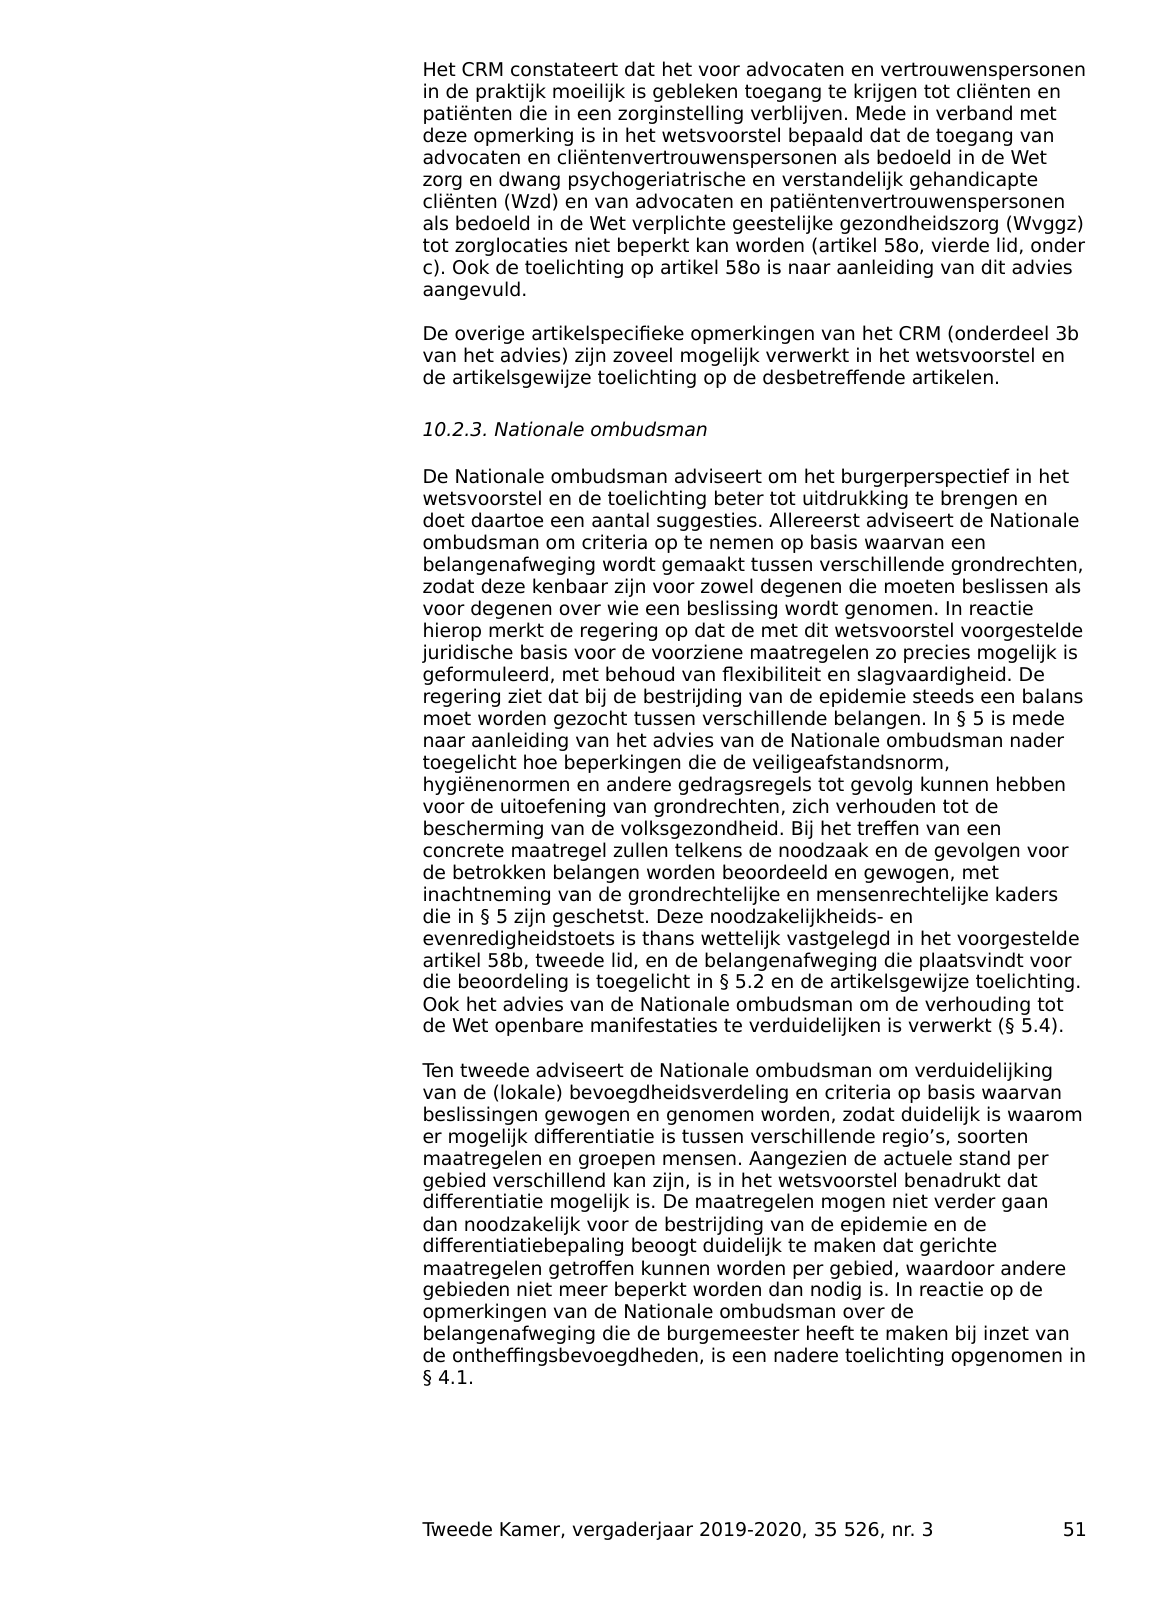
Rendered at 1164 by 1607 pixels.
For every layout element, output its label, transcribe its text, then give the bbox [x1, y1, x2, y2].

text Het CRM constateert dat het voor advocaten en vertrouwenspersonen in de praktijk moeilijk is gebleken toegang te krijgen tot cliënten en patiënten die in een zorginstelling verblijven. Mede in verband met deze opmerking is in het wetsvoorstel bepaald dat de toegang van advocaten en cliëntenvertrouwenspersonen als bedoeld in de Wet zorg en dwang psychogeriatrische en verstandelijk gehandicapte cliënten (Wzd) en van advocaten en patiëntenvertrouwenspersonen als bedoeld in de Wet verplichte geestelijke gezondheidszorg (Wvggz) tot zorglocaties niet beperkt kan worden (artikel 58o, vierde lid, onder c). Ook de toelichting op artikel 58o is naar aanleiding van dit advies aangevuld. [422, 59, 1087, 301]
text Ten tweede adviseert de Nationale ombudsman om verduidelijking van de (lokale) bevoegdheidsverdeling en criteria op basis waarvan beslissingen gewogen en genomen worden, zodat duidelijk is waarom er mogelijk differentiatie is tussen verschillende regio’s, soorten maatregelen en groepen mensen. Aangezien de actuele stand per gebied verschillend kan zijn, is in het wetsvoorstel benadrukt dat differentiatie mogelijk is. De maatregelen mogen niet verder gaan dan noodzakelijk voor de bestrijding van de epidemie en de differentiatiebepaling beoogt duidelijk te maken dat gerichte maatregelen getroffen kunnen worden per gebied, waardoor andere gebieden niet meer beperkt worden dan nodig is. In reactie op de opmerkingen van de Nationale ombudsman over de belangenafweging die de burgemeester heeft te maken bij inzet van de ontheffingsbevoegdheden, is een nadere toelichting opgenomen in § 4.1. [422, 1059, 1087, 1389]
text De overige artikelspecifieke opmerkingen van het CRM (onderdeel 3b van het advies) zijn zoveel mogelijk verwerkt in het wetsvoorstel en de artikelsgewijze toelichting op de desbetreffende artikelen. [422, 323, 1087, 389]
subtitle 10.2.3. Nationale ombudsman [422, 419, 1087, 441]
text De Nationale ombudsman adviseert om het burgerperspectief in het wetsvoorstel en de toelichting beter tot uitdrukking te brengen en doet daartoe een aantal suggesties. Allereerst adviseert de Nationale ombudsman om criteria op te nemen op basis waarvan een belangenafweging wordt gemaakt tussen verschillende grondrechten, zodat deze kenbaar zijn voor zowel degenen die moeten beslissen als voor degenen over wie een beslissing wordt genomen. In reactie hierop merkt de regering op dat de met dit wetsvoorstel voorgestelde juridische basis voor de voorziene maatregelen zo precies mogelijk is geformuleerd, met behoud van flexibiliteit en slagvaardigheid. De regering ziet dat bij de bestrijding van de epidemie steeds een balans moet worden gezocht tussen verschillende belangen. In § 5 is mede naar aanleiding van het advies van de Nationale ombudsman nader toegelicht hoe beperkingen die de veiligeafstandsnorm, hygiënenormen en andere gedragsregels tot gevolg kunnen hebben voor de uitoefening van grondrechten, zich verhouden tot de bescherming van de volksgezondheid. Bij het treffen van een concrete maatregel zullen telkens de noodzaak en de gevolgen voor de betrokken belangen worden beoordeeld en gewogen, met inachtneming van de grondrechtelijke en mensenrechtelijke kaders die in § 5 zijn geschetst. Deze noodzakelijkheids- en evenredigheidstoets is thans wettelijk vastgelegd in het voorgestelde artikel 58b, tweede lid, en de belangenafweging die plaatsvindt voor die beoordeling is toegelicht in § 5.2 en de artikelsgewijze toelichting. Ook het advies van de Nationale ombudsman om de verhouding tot de Wet openbare manifestaties te verduidelijken is verwerkt (§ 5.4). [422, 466, 1087, 1037]
